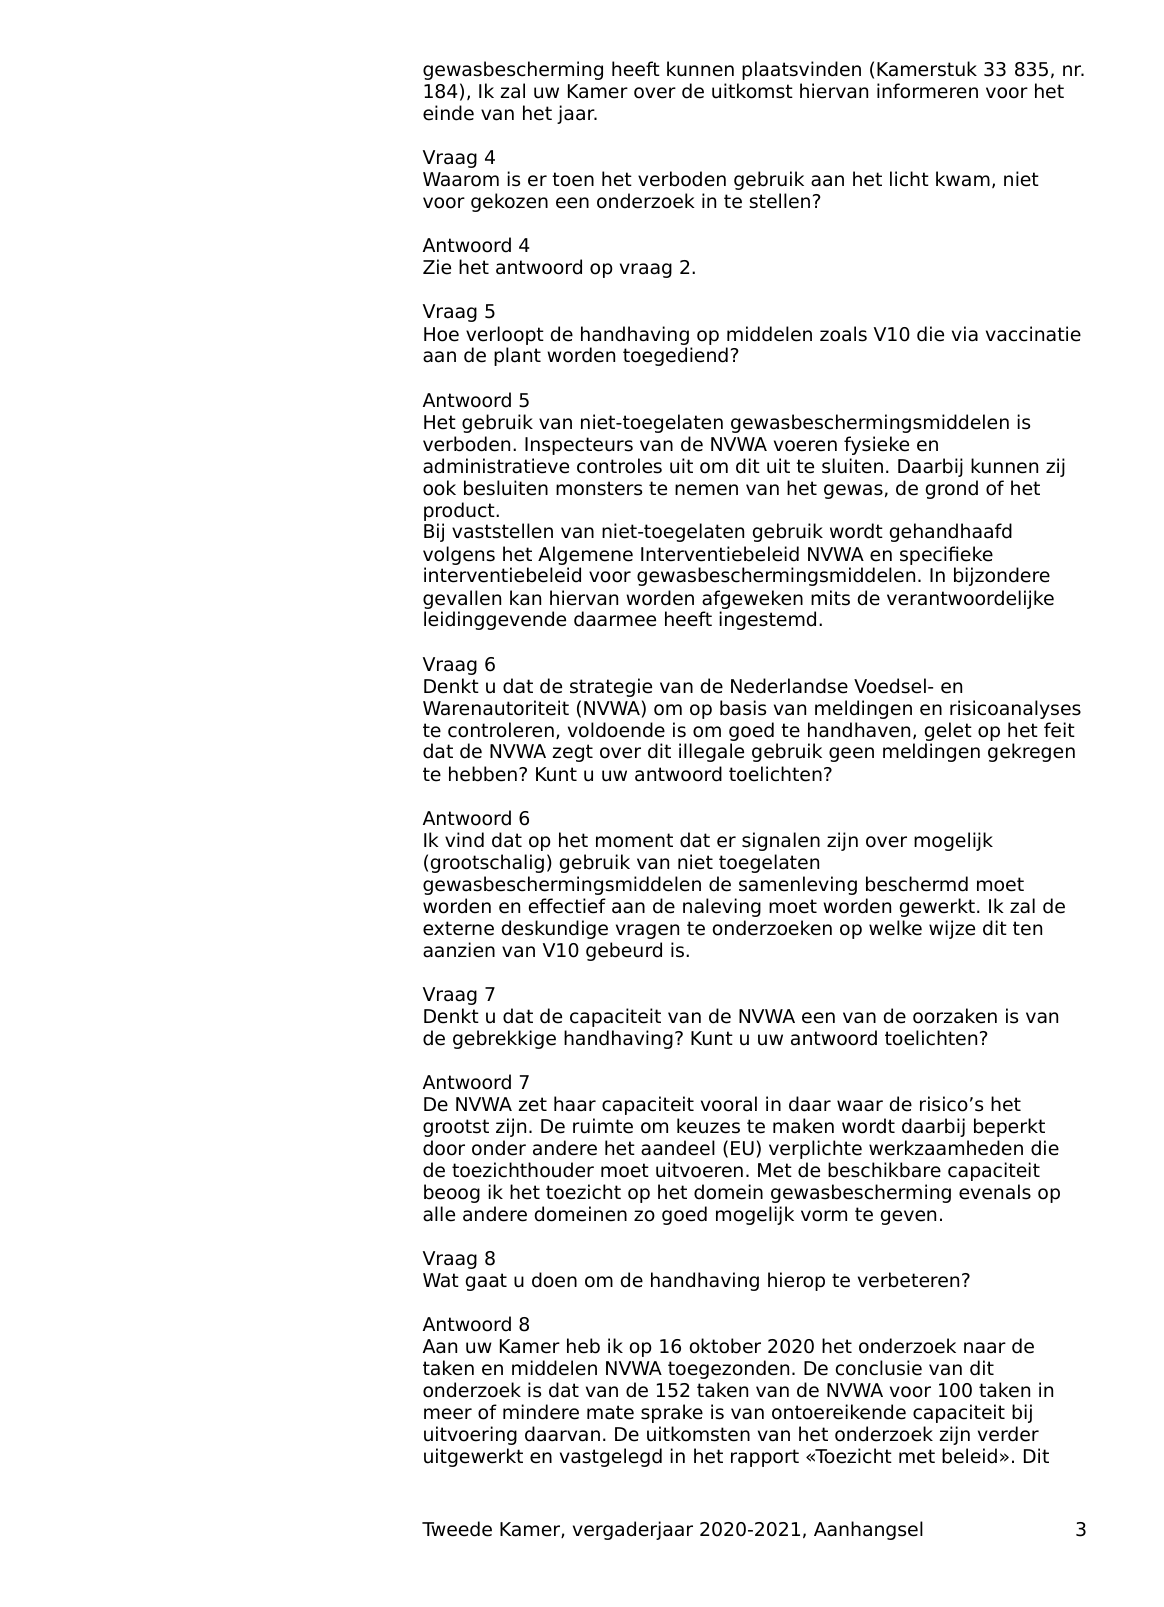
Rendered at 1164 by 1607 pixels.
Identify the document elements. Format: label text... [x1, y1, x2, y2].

text Denkt u dat de capaciteit van de NVWA een van de oorzaken is van de gebrekkige handhaving? Kunt u uw antwoord toelichten? [422, 1006, 1087, 1049]
text Waarom is er toen het verboden gebruik aan het licht kwam, niet voor gekozen een onderzoek in te stellen? [422, 169, 1087, 213]
text Denkt u dat de strategie van de Nederlandse Voedsel- en Warenautoriteit (NVWA) om op basis van meldingen en risicoanalyses te controleren, voldoende is om goed te handhaven, gelet op het feit dat de NVWA zegt over dit illegale gebruik geen meldingen gekregen te hebben? Kunt u uw antwoord toelichten? [422, 676, 1087, 785]
text Antwoord 6 [422, 808, 1087, 829]
text Vraag 5 [422, 301, 1087, 323]
text Vraag 8 [422, 1248, 1087, 1270]
text Hoe verloopt de handhaving op middelen zoals V10 die via vaccinatie aan de plant worden toegediend? [422, 323, 1087, 367]
text Antwoord 7 [422, 1072, 1087, 1094]
text De NVWA zet haar capaciteit vooral in daar waar de risico’s het grootst zijn. De ruimte om keuzes te maken wordt daarbij beperkt door onder andere het aandeel (EU) verplichte werkzaamheden die de toezichthouder moet uitvoeren. Met de beschikbare capaciteit beoog ik het toezicht op het domein gewasbescherming evenals op alle andere domeinen zo goed mogelijk vorm te geven. [422, 1094, 1087, 1226]
text Vraag 6 [422, 653, 1087, 676]
text Ik vind dat op het moment dat er signalen zijn over mogelijk (grootschalig) gebruik van niet toegelaten gewasbeschermingsmiddelen de samenleving beschermd moet worden en effectief aan de naleving moet worden gewerkt. Ik zal de externe deskundige vragen te onderzoeken op welke wijze dit ten aanzien van V10 gebeurd is. [422, 829, 1087, 961]
text Aan uw Kamer heb ik op 16 oktober 2020 het onderzoek naar de taken en middelen NVWA toegezonden. De conclusie van dit onderzoek is dat van de 152 taken van de NVWA voor 100 taken in meer of mindere mate sprake is van ontoereikende capaciteit bij uitvoering daarvan. De uitkomsten van het onderzoek zijn verder uitgewerkt en vastgelegd in het rapport «Toezicht met beleid». Dit [422, 1336, 1087, 1468]
text Antwoord 8 [422, 1314, 1087, 1336]
text Antwoord 4 [422, 235, 1087, 257]
text Vraag 7 [422, 984, 1087, 1006]
text Wat gaat u doen om de handhaving hierop te verbeteren? [422, 1270, 1087, 1292]
text Het gebruik van niet-toegelaten gewasbeschermingsmiddelen is verboden. Inspecteurs van de NVWA voeren fysieke en administratieve controles uit om dit uit te sluiten. Daarbij kunnen zij ook besluiten monsters te nemen van het gewas, de grond of het product. [422, 412, 1087, 521]
text Bij vaststellen van niet-toegelaten gebruik wordt gehandhaafd volgens het Algemene Interventiebeleid NVWA en specifieke interventiebeleid voor gewasbeschermingsmiddelen. In bijzondere gevallen kan hiervan worden afgeweken mits de verantwoordelijke leidinggevende daarmee heeft ingestemd. [422, 521, 1087, 631]
text Zie het antwoord op vraag 2. [422, 257, 1087, 279]
text Vraag 4 [422, 147, 1087, 169]
text Antwoord 5 [422, 389, 1087, 412]
text gewasbescherming heeft kunnen plaatsvinden (Kamerstuk 33 835, nr. 184), Ik zal uw Kamer over de uitkomst hiervan informeren voor het einde van het jaar. [422, 59, 1087, 125]
